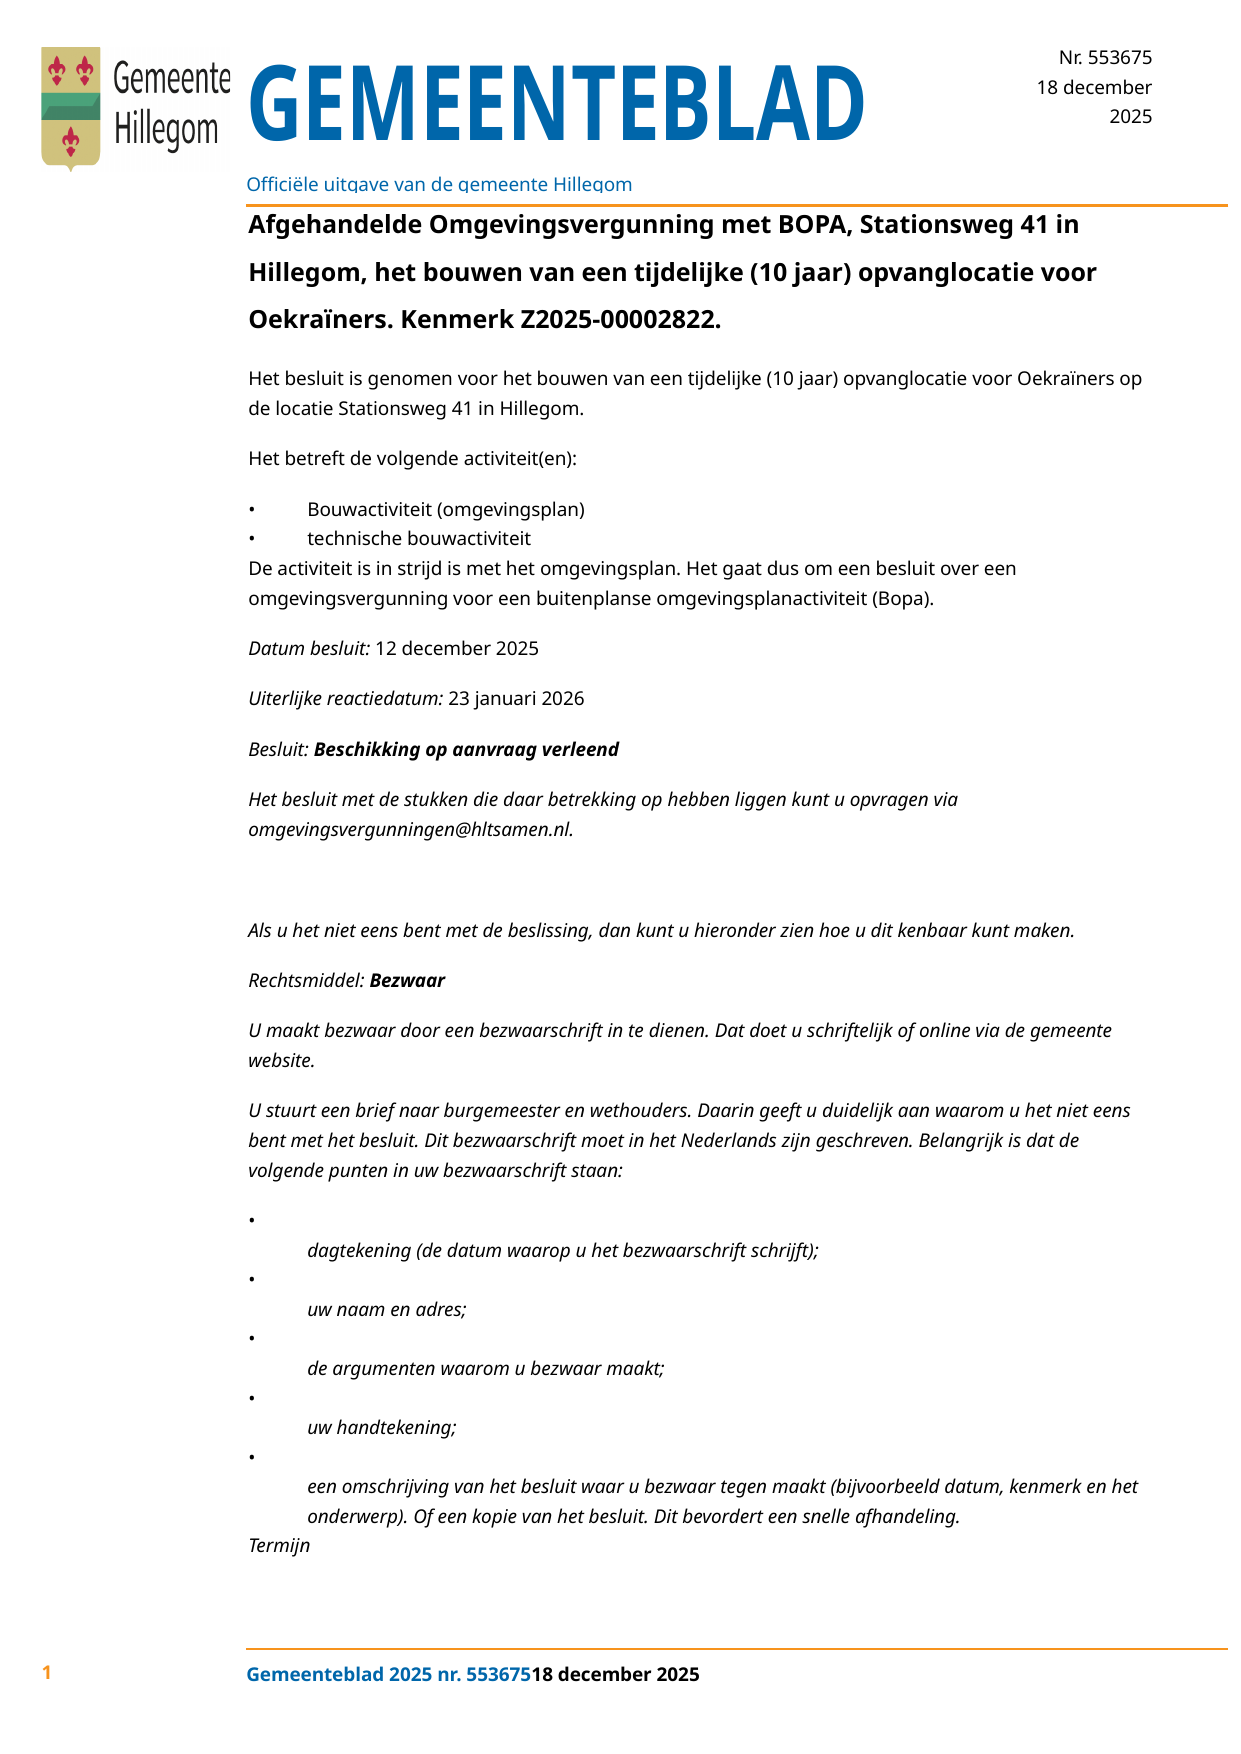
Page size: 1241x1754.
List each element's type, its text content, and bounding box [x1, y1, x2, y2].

text Datum besluit: 12 december 2025 [248, 635, 1152, 661]
list Bouwactiviteit (omgevingsplan) [248, 496, 1152, 522]
text Het besluit is genomen voor het bouwen van een tijdelijke (10 jaar) opvanglocatie voor Oekraïners op de locatie Stationsweg 41 in Hillegom. [248, 366, 1152, 421]
list dagtekening (de datum waarop u het bezwaarschrift schrijft); [248, 1237, 1152, 1262]
text Het betreft de volgende activiteit(en): [248, 446, 1152, 471]
text De activiteit is in strijd is met het omgevingsplan. Het gaat dus om een besluit over een omgevingsvergunning voor een buitenplanse omgevingsplanactiviteit (Bopa). [248, 555, 1152, 610]
text U maakt bezwaar door een bezwaarschrift in te dienen. Dat doet u schriftelijk of online via de gemeente website. [248, 1018, 1152, 1073]
text Als u het niet eens bent met de beslissing, dan kunt u hieronder zien hoe u dit kenbaar kunt maken. [248, 917, 1152, 942]
list technische bouwactiviteit [248, 526, 1152, 551]
text Termijn [248, 1533, 1152, 1558]
text Uiterlijke reactiedatum: 23 januari 2026 [248, 686, 1152, 711]
text Rechtsmiddel: Bezwaar [248, 967, 1152, 993]
text Het besluit met de stukken die daar betrekking op hebben liggen kunt u opvragen via omgevingsvergunningen@hltsamen.nl. [248, 786, 1152, 842]
list uw handtekening; [248, 1414, 1152, 1440]
text Besluit: Beschikking op aanvraag verleend [248, 736, 1152, 762]
list de argumenten waarom u bezwaar maakt; [248, 1355, 1152, 1381]
list uw naam en adres; [248, 1296, 1152, 1322]
text U stuurt een brief naar burgemeester en wethouders. Daarin geeft u duidelijk aan waarom u het niet eens bent met het besluit. Dit bezwaarschrift moet in het Nederlands zijn geschreven. Belangrijk is dat de volgende punten in uw bezwaarschrift staan: [248, 1098, 1152, 1182]
list een omschrijving van het besluit waar u bezwaar tegen maakt (bijvoorbeeld datum, kenmerk en het onderwerp). Of een kopie van het besluit. Dit bevordert een snelle afhandeling. [248, 1473, 1152, 1529]
text Afgehandelde Omgevingsvergunning met BOPA, Stationsweg 41 in Hillegom, het bouwen van een tijdelijke (10 jaar) opvanglocatie voor Oekraïners. Kenmerk Z2025-00002822. [248, 207, 1152, 336]
picture [41, 47, 231, 172]
